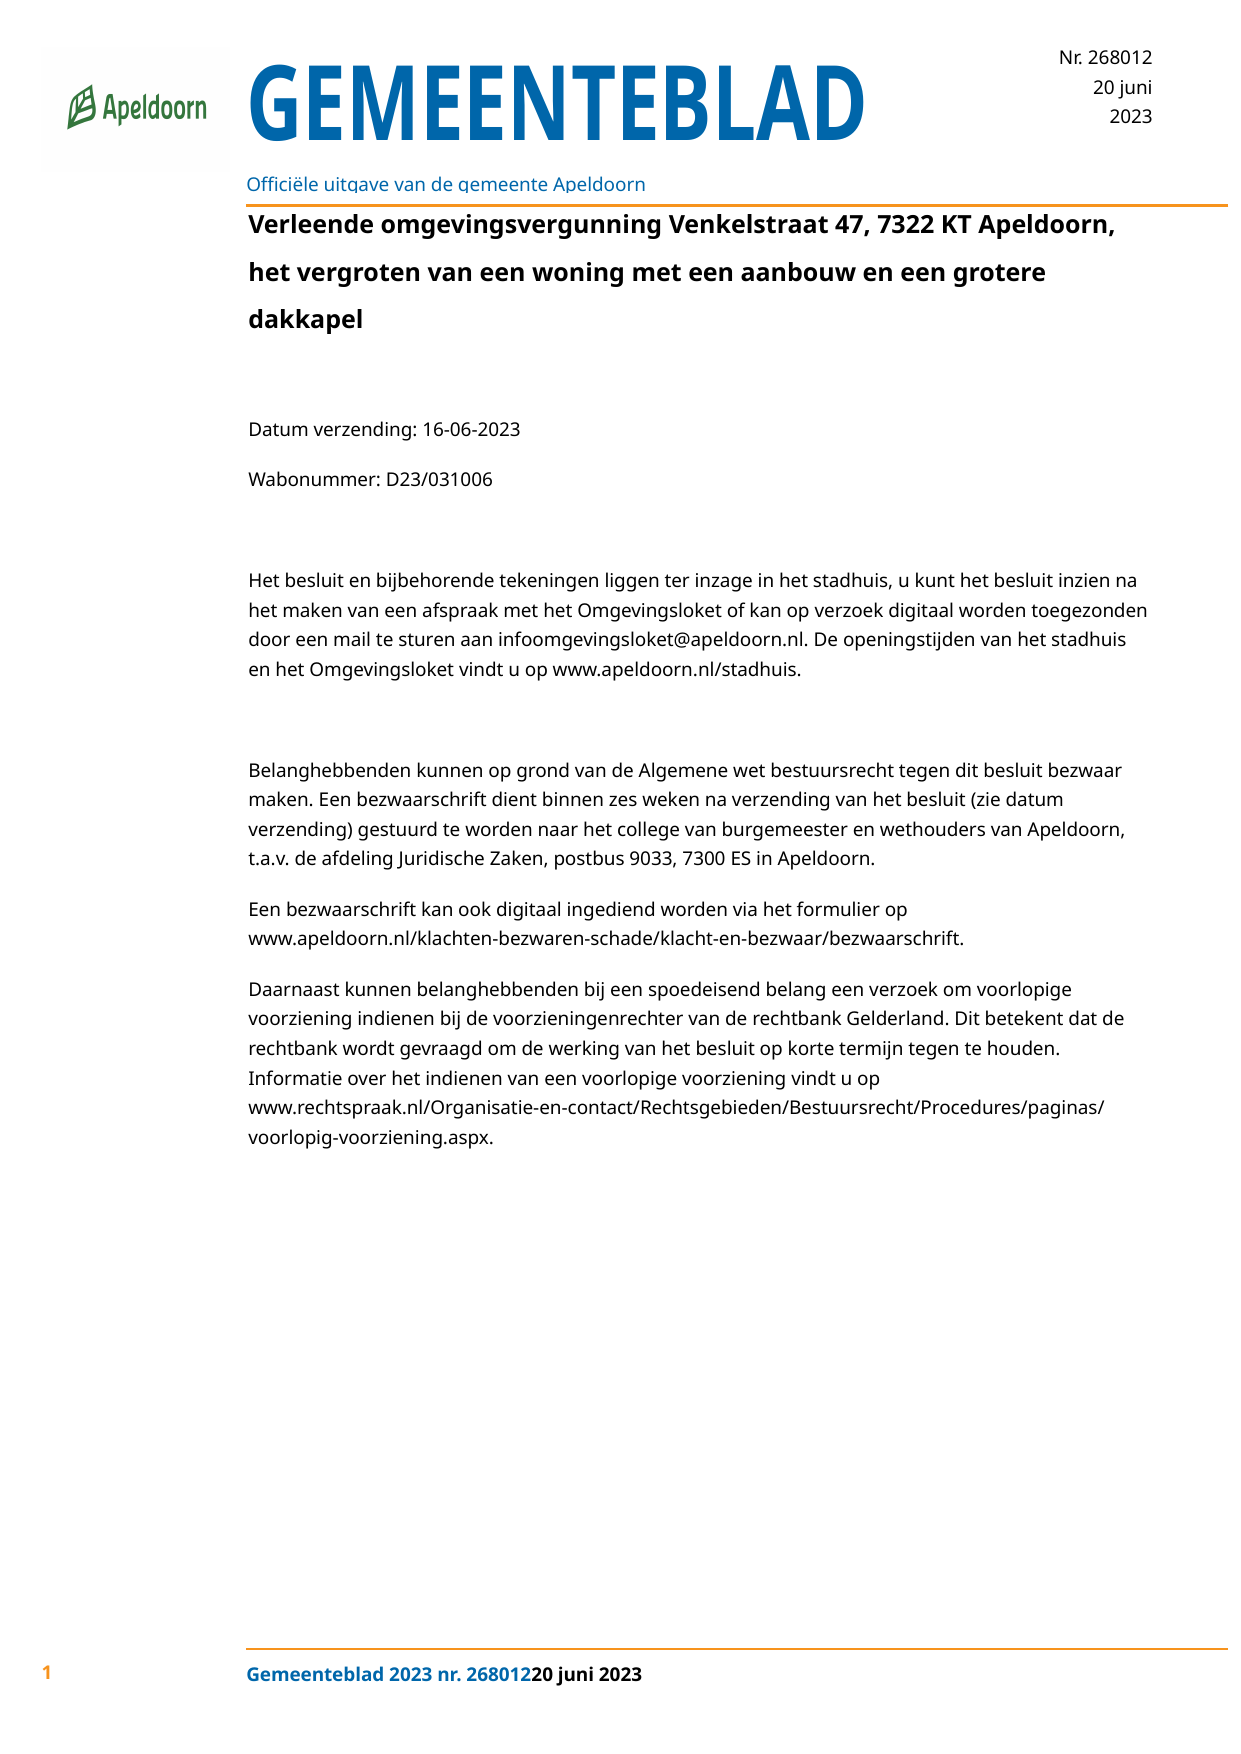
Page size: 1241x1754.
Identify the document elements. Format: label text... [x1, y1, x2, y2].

text Wabonummer: D23/031006 [248, 466, 1152, 492]
text Het besluit en bijbehorende tekeningen liggen ter inzage in het stadhuis, u kunt het besluit inzien na het maken van een afspraak met het Omgevingsloket of kan op verzoek digitaal worden toegezonden door een mail te sturen aan infoomgevingsloket@apeldoorn.nl. De openingstijden van het stadhuis en het Omgevingsloket vindt u op www.apeldoorn.nl/stadhuis. [248, 567, 1152, 682]
text Belanghebbenden kunnen op grond van de Algemene wet bestuursrecht tegen dit besluit bezwaar maken. Een bezwaarschrift dient binnen zes weken na verzending van het besluit (zie datum verzending) gestuurd te worden naar het college van burgemeester en wethouders van Apeldoorn, t.a.v. de afdeling Juridische Zaken, postbus 9033, 7300 ES in Apeldoorn. [248, 757, 1152, 871]
picture [41, 47, 231, 172]
text Daarnaast kunnen belanghebbenden bij een spoedeisend belang een verzoek om voorlopige voorziening indienen bij de voorzieningenrechter van de rechtbank Gelderland. Dit betekent dat de rechtbank wordt gevraagd om de werking van het besluit op korte termijn tegen te houden. Informatie over het indienen van een voorlopige voorziening vindt u op www.rechtspraak.nl/Organisatie-en-contact/Rechtsgebieden/Bestuursrecht/Procedures/paginas/voorlopig-voorziening.aspx. [248, 976, 1152, 1149]
text Verleende omgevingsvergunning Venkelstraat 47, 7322 KT Apeldoorn, het vergroten van een woning met een aanbouw en een grotere dakkapel [248, 207, 1152, 336]
text Een bezwaarschrift kan ook digitaal ingediend worden via het formulier op www.apeldoorn.nl/klachten-bezwaren-schade/klacht-en-bezwaar/bezwaarschrift. [248, 896, 1152, 951]
text Datum verzending: 16-06-2023 [248, 416, 1152, 442]
